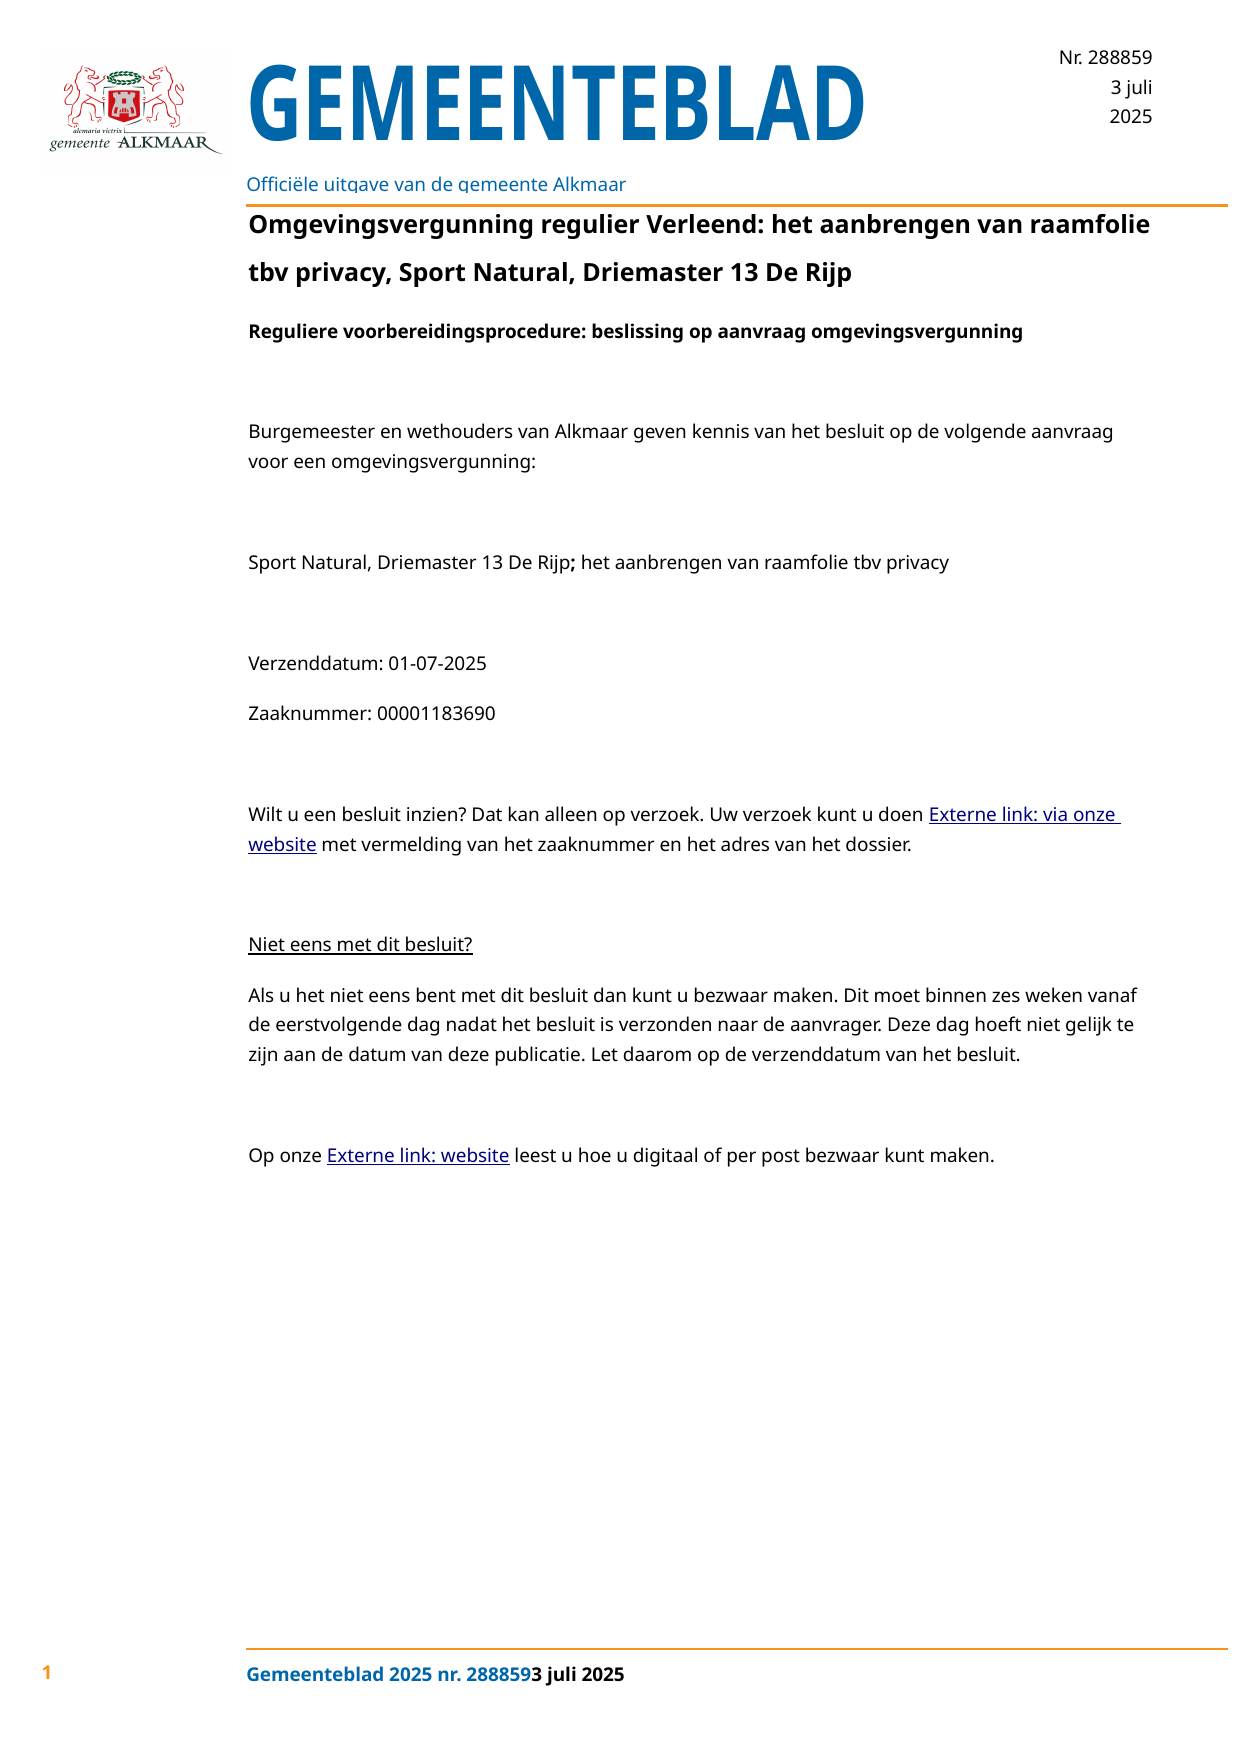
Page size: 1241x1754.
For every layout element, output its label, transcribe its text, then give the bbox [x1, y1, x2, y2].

text Zaaknummer: 00001183690 [248, 700, 1152, 726]
text Op onze Externe link: website leest u hoe u digitaal of per post bezwaar kunt maken. [248, 1142, 1152, 1168]
text Reguliere voorbereidingsprocedure: beslissing op aanvraag omgevingsvergunning [248, 318, 1152, 344]
text Niet eens met dit besluit? [248, 932, 1152, 957]
text Als u het niet eens bent met dit besluit dan kunt u bezwaar maken. Dit moet binnen zes weken vanaf de eerstvolgende dag nadat het besluit is verzonden naar de aanvrager. Deze dag hoeft niet gelijk te zijn aan de datum van deze publicatie. Let daarom op de verzenddatum van het besluit. [248, 982, 1152, 1067]
text Omgevingsvergunning regulier Verleend: het aanbrengen van raamfolie tbv privacy, Sport Natural, Driemaster 13 De Rijp [248, 207, 1152, 288]
text Burgemeester en wethouders van Alkmaar geven kennis van het besluit op de volgende aanvraag voor een omgevingsvergunning: [248, 419, 1152, 474]
text Wilt u een besluit inzien? Dat kan alleen op verzoek. Uw verzoek kunt u doen Externe link: via onze website met vermelding van het zaaknummer en het adres van het dossier. [248, 801, 1152, 857]
text Verzenddatum: 01-07-2025 [248, 650, 1152, 676]
text Sport Natural, Driemaster 13 De Rijp; het aanbrengen van raamfolie tbv privacy [248, 549, 1152, 575]
picture [41, 47, 231, 172]
